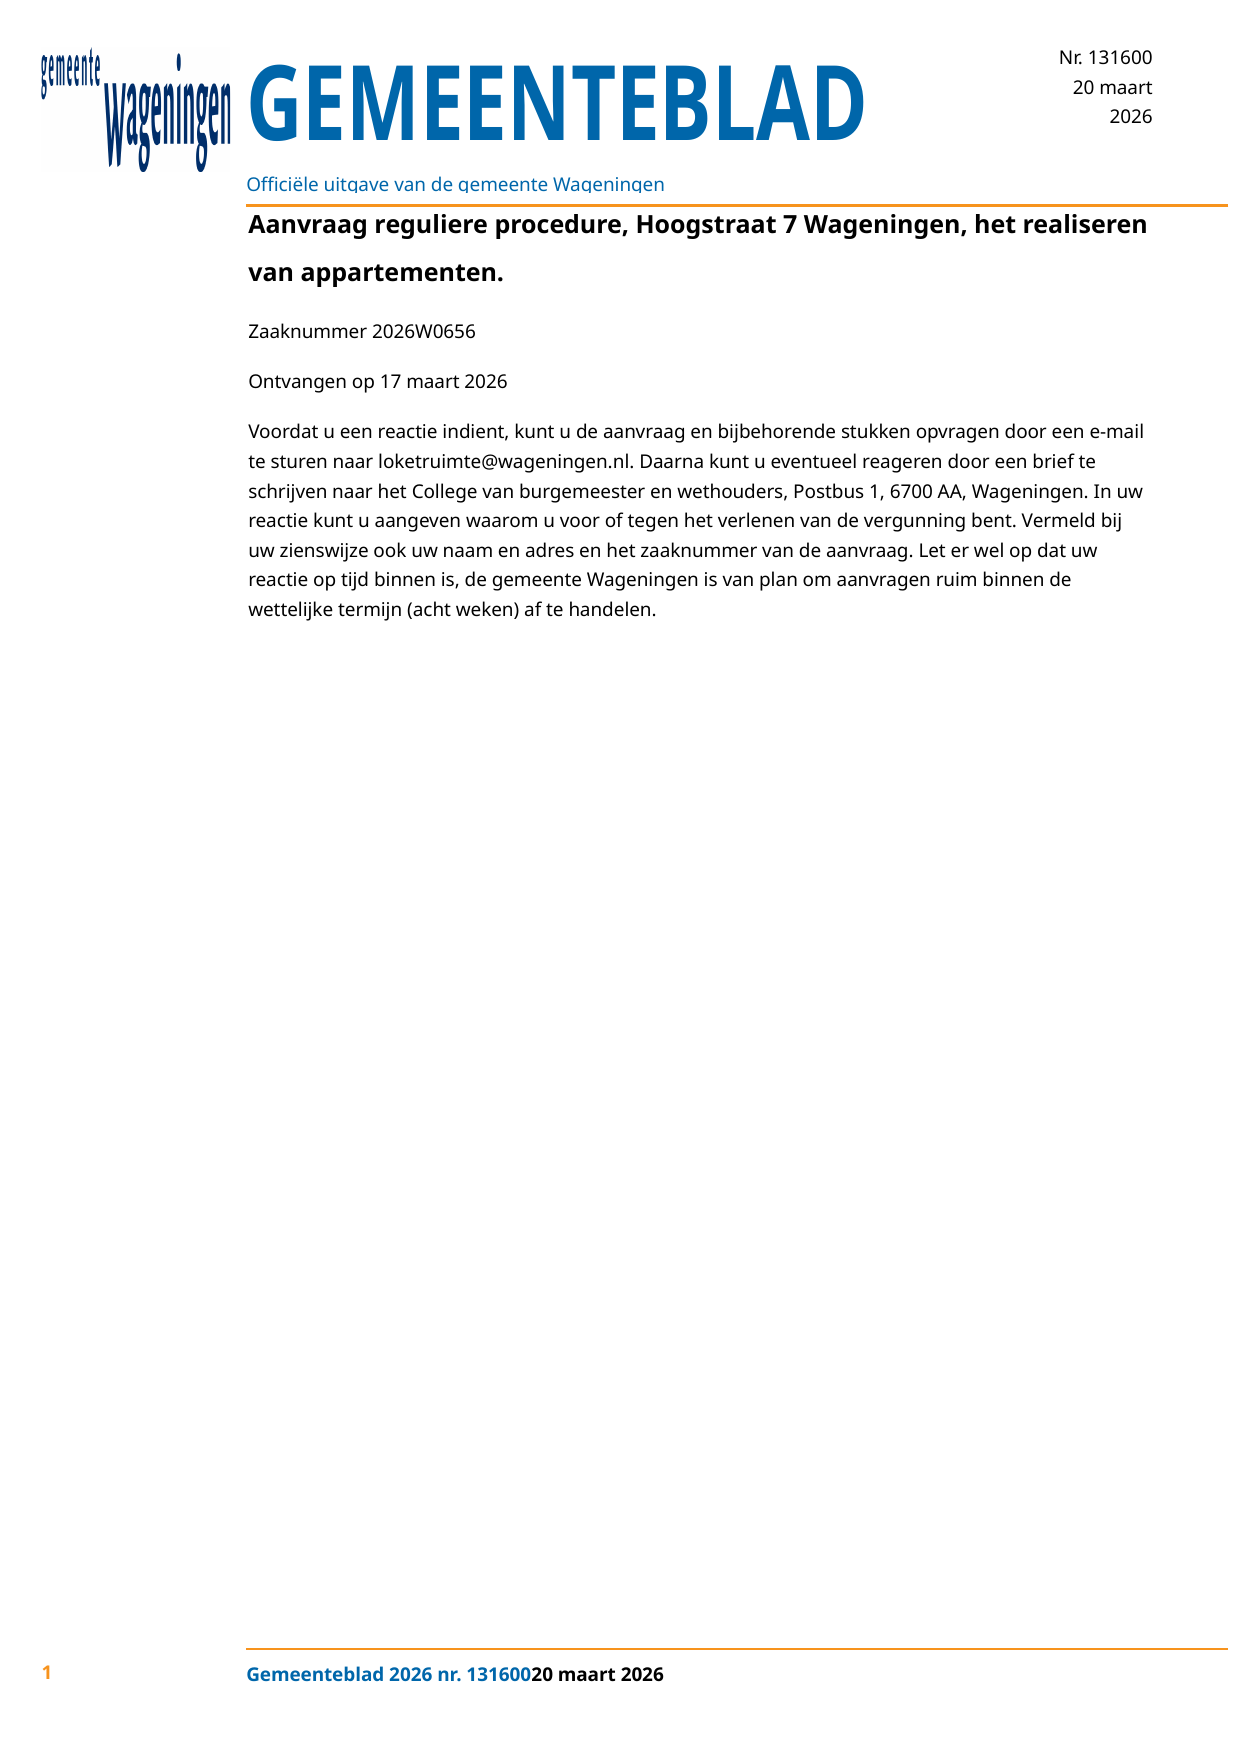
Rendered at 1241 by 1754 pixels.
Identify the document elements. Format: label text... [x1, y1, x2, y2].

text Zaaknummer 2026W0656 [248, 318, 1152, 344]
text Voordat u een reactie indient, kunt u de aanvraag en bijbehorende stukken opvragen door een e-mail te sturen naar loketruimte@wageningen.nl. Daarna kunt u eventueel reageren door een brief te schrijven naar het College van burgemeester en wethouders, Postbus 1, 6700 AA, Wageningen. In uw reactie kunt u aangeven waarom u voor of tegen het verlenen van de vergunning bent. Vermeld bij uw zienswijze ook uw naam en adres en het zaaknummer van de aanvraag. Let er wel op dat uw reactie op tijd binnen is, de gemeente Wageningen is van plan om aanvragen ruim binnen de wettelijke termijn (acht weken) af te handelen. [248, 419, 1152, 622]
picture [41, 47, 231, 172]
text Ontvangen op 17 maart 2026 [248, 368, 1152, 394]
text Aanvraag reguliere procedure, Hoogstraat 7 Wageningen, het realiseren van appartementen. [248, 207, 1152, 288]
